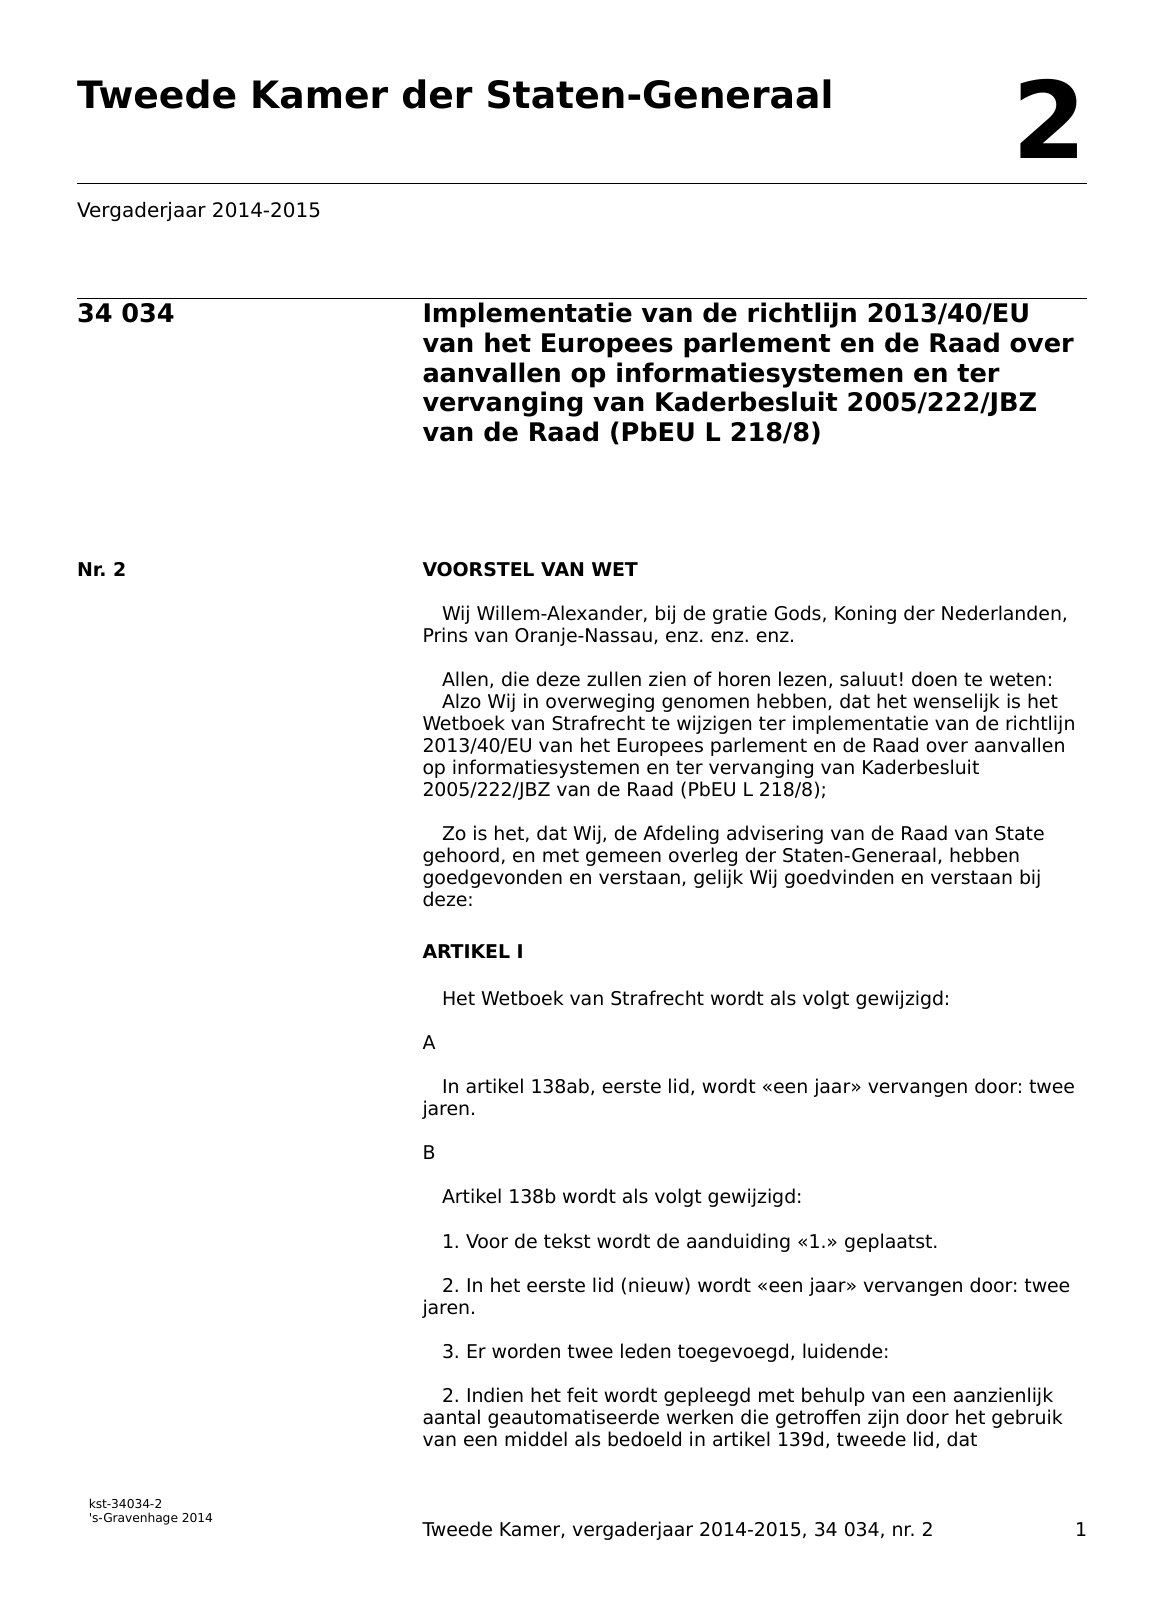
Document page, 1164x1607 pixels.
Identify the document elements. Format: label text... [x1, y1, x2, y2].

text In artikel 138ab, eerste lid, wordt «een jaar» vervangen door: twee jaren. [422, 1076, 1087, 1120]
table_header Tweede Kamer der Staten-Generaal [77, 59, 886, 183]
text 3. Er worden twee leden toegevoegd, luidende: [422, 1341, 1087, 1363]
text 2. Indien het feit wordt gepleegd met behulp van een aanzienlijk aantal geautomatiseerde werken die getroffen zijn door het gebruik van een middel als bedoeld in artikel 139d, tweede lid, dat [422, 1385, 1087, 1451]
subtitle Nr. 2 VOORSTEL VAN WET [77, 558, 1087, 580]
table_header 2 [886, 59, 1087, 183]
text Zo is het, dat Wij, de Afdeling advisering van de Raad van State gehoord, en met gemeen overleg der Staten-Generaal, hebben goedgevonden en verstaan, gelijk Wij goedvinden en verstaan bij deze: [422, 823, 1087, 911]
text Artikel 138b wordt als volgt gewijzigd: [422, 1186, 1087, 1208]
text A [422, 1032, 1087, 1054]
text Wij Willem-Alexander, bij de gratie Gods, Koning der Nederlanden, Prins van Oranje-Nassau, enz. enz. enz. [422, 603, 1087, 647]
subtitle 34 034 Implementatie van de richtlijn 2013/40/EU van het Europees parlement en de Raad over aanvallen op informatiesystemen en ter vervanging van Kaderbesluit 2005/222/JBZ van de Raad (PbEU L 218/8) [77, 299, 1087, 447]
text B [422, 1142, 1087, 1164]
text Het Wetboek van Strafrecht wordt als volgt gewijzigd: [422, 988, 1087, 1010]
text Allen, die deze zullen zien of horen lezen, saluut! doen te weten: [422, 669, 1087, 691]
text 2. In het eerste lid (nieuw) wordt «een jaar» vervangen door: twee jaren. [422, 1275, 1087, 1319]
text kst-34034-2 [88, 1497, 323, 1511]
text Alzo Wij in overweging genomen hebben, dat het wenselijk is het Wetboek van Strafrecht te wijzigen ter implementatie van de richtlijn 2013/40/EU van het Europees parlement en de Raad over aanvallen op informatiesystemen en ter vervanging van Kaderbesluit 2005/222/JBZ van de Raad (PbEU L 218/8); [422, 691, 1087, 801]
table_cell Vergaderjaar 2014-2015 [77, 184, 1087, 298]
text 1. Voor de tekst wordt de aanduiding «1.» geplaatst. [422, 1231, 1087, 1252]
text 's-Gravenhage 2014 [88, 1511, 323, 1525]
subtitle ARTIKEL I [422, 941, 1087, 963]
